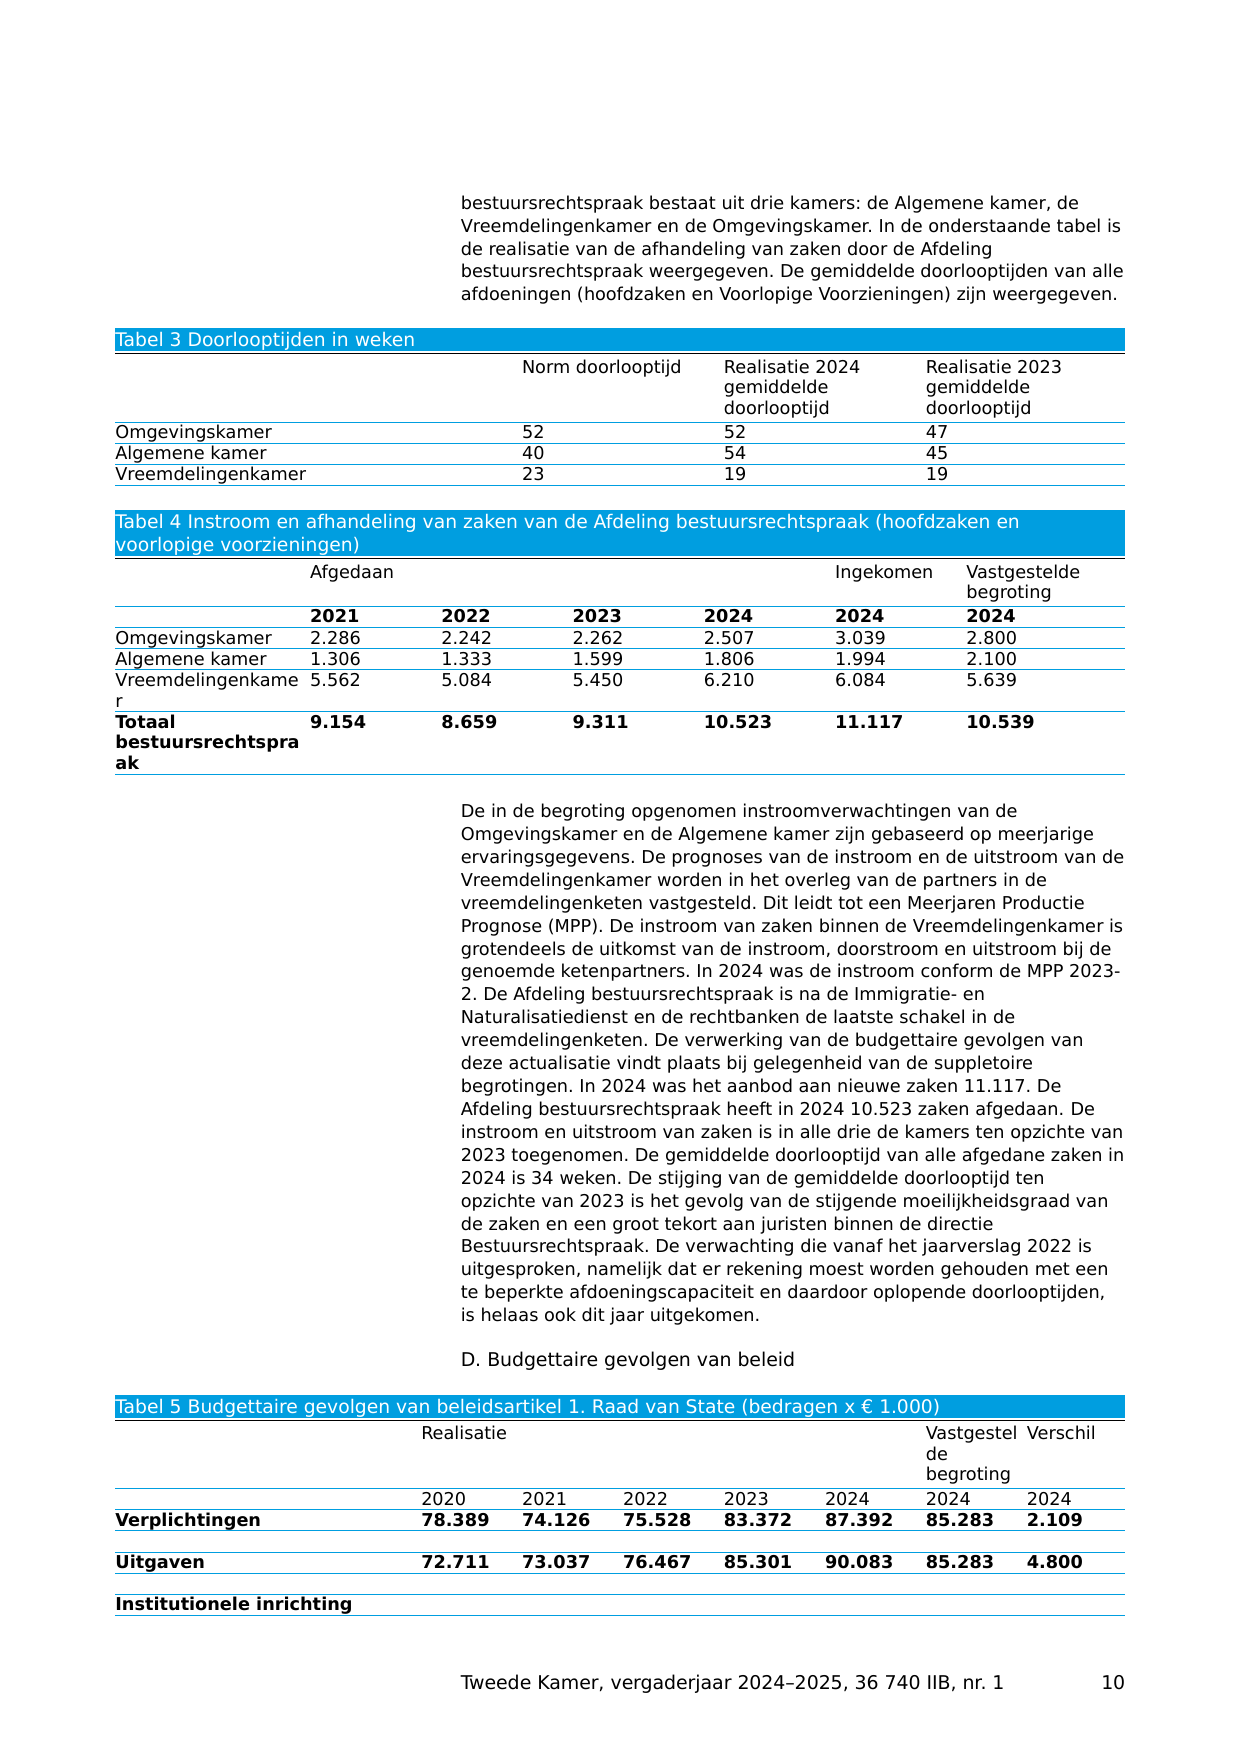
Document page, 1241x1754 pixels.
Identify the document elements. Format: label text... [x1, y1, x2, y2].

table_cell [418, 1595, 519, 1615]
table_cell 1.306 [307, 649, 438, 669]
table_cell Realisatie [418, 1421, 923, 1488]
table_cell [822, 1531, 923, 1551]
table_cell 2021 [519, 1489, 620, 1509]
table_cell 85.283 [923, 1553, 1024, 1572]
table_cell [923, 1531, 1024, 1551]
table_cell [519, 1574, 620, 1594]
table_cell 2.100 [963, 649, 1125, 669]
table_cell Totaal bestuursrechtspraak [115, 712, 307, 773]
table_cell 2024 [923, 1489, 1024, 1509]
table_cell 2022 [620, 1489, 721, 1509]
table_cell 11.117 [832, 712, 963, 773]
table_cell 2.286 [307, 628, 438, 648]
table_cell 2024 [701, 607, 832, 627]
table_cell 2.262 [570, 628, 701, 648]
table_cell 5.084 [438, 670, 569, 711]
table_cell 45 [923, 444, 1125, 464]
table_cell [115, 1421, 418, 1488]
table_cell Norm doorlooptijd [519, 354, 721, 421]
table_cell [1024, 1595, 1125, 1615]
table_cell [1024, 1574, 1125, 1594]
table_cell 1.806 [701, 649, 832, 669]
table_cell 6.210 [701, 670, 832, 711]
table_cell Afgedaan [307, 559, 832, 606]
table_cell 4.800 [1024, 1553, 1125, 1572]
table_cell 2024 [963, 607, 1125, 627]
table_cell 1.994 [832, 649, 963, 669]
table_cell [620, 1531, 721, 1551]
table_cell [923, 1595, 1024, 1615]
table_cell 8.659 [438, 712, 569, 773]
table_cell 1.333 [438, 649, 569, 669]
table_cell 23 [519, 465, 721, 485]
table_cell Realisatie 2024 gemiddelde doorlooptijd [721, 354, 923, 421]
table_cell 10.523 [701, 712, 832, 773]
table_cell 2023 [570, 607, 701, 627]
table_cell 85.283 [923, 1510, 1024, 1530]
table_cell 72.711 [418, 1553, 519, 1572]
table_cell Algemene kamer [115, 649, 307, 669]
table_cell 2021 [307, 607, 438, 627]
table_cell Omgevingskamer [115, 423, 519, 443]
table_cell 87.392 [822, 1510, 923, 1530]
table_cell [115, 607, 307, 627]
title D. Budgettaire gevolgen van beleid [461, 1349, 1125, 1371]
table_cell [822, 1574, 923, 1594]
table_cell Vastgestelde begroting [923, 1421, 1024, 1488]
table_cell 2023 [721, 1489, 822, 1509]
table_cell [620, 1595, 721, 1615]
table_cell Vreemdelingenkamer [115, 670, 307, 711]
table_cell Omgevingskamer [115, 628, 307, 648]
table_cell Institutionele inrichting [115, 1595, 418, 1615]
table_cell 52 [721, 423, 923, 443]
table_cell 90.083 [822, 1553, 923, 1572]
table_cell 2024 [1024, 1489, 1125, 1509]
table_cell 40 [519, 444, 721, 464]
table_cell 3.039 [832, 628, 963, 648]
table_cell [519, 1595, 620, 1615]
table_cell [923, 1574, 1024, 1594]
table_cell 19 [923, 465, 1125, 485]
table_cell [418, 1574, 519, 1594]
table_cell [115, 354, 519, 421]
table_cell 73.037 [519, 1553, 620, 1572]
table_cell Vastgestelde begroting [963, 559, 1125, 606]
table_cell 75.528 [620, 1510, 721, 1530]
table_cell [822, 1595, 923, 1615]
table_cell 2022 [438, 607, 569, 627]
table_cell 1.599 [570, 649, 701, 669]
table_cell 10.539 [963, 712, 1125, 773]
table_cell Ingekomen [832, 559, 963, 606]
table_cell 6.084 [832, 670, 963, 711]
table_cell 2024 [822, 1489, 923, 1509]
table_cell 19 [721, 465, 923, 485]
table_cell 5.450 [570, 670, 701, 711]
table_cell 76.467 [620, 1553, 721, 1572]
table_cell 2024 [832, 607, 963, 627]
table_cell Algemene kamer [115, 444, 519, 464]
table_cell Realisatie 2023 gemiddelde doorlooptijd [923, 354, 1125, 421]
table_cell Uitgaven [115, 1553, 418, 1572]
table_cell 85.301 [721, 1553, 822, 1572]
table_cell 2.242 [438, 628, 569, 648]
table_cell [1024, 1531, 1125, 1551]
table_cell Vreemdelingenkamer [115, 465, 519, 485]
table_cell [721, 1595, 822, 1615]
table_cell 74.126 [519, 1510, 620, 1530]
table_cell Verschil [1024, 1421, 1125, 1488]
table_cell [115, 1531, 418, 1551]
table_cell Verplichtingen [115, 1510, 418, 1530]
table_cell 5.562 [307, 670, 438, 711]
table_cell 78.389 [418, 1510, 519, 1530]
table_cell [721, 1531, 822, 1551]
table_cell 2.800 [963, 628, 1125, 648]
table_cell 9.154 [307, 712, 438, 773]
table_cell 52 [519, 423, 721, 443]
table_cell [115, 559, 307, 606]
table_cell 54 [721, 444, 923, 464]
table_cell 2.109 [1024, 1510, 1125, 1530]
table_cell 47 [923, 423, 1125, 443]
table_cell [721, 1574, 822, 1594]
text bestuursrechtspraak bestaat uit drie kamers: de Algemene kamer, de Vreemdelingenkamer en de Omgevingskamer. In de onderstaande tabel is de realisatie van de afhandeling van zaken door de Afdeling bestuursrechtspraak weergegeven. De gemiddelde doorlooptijden van alle afdoeningen (hoofdzaken en Voorlopige Voorzieningen) zijn weergegeven. [461, 191, 1125, 305]
table_cell [418, 1531, 519, 1551]
table_cell 83.372 [721, 1510, 822, 1530]
table_cell [115, 1574, 418, 1594]
table_cell [115, 1489, 418, 1509]
table_cell 5.639 [963, 670, 1125, 711]
table_cell 2.507 [701, 628, 832, 648]
table_cell 9.311 [570, 712, 701, 773]
table_cell [519, 1531, 620, 1551]
text De in de begroting opgenomen instroomverwachtingen van de Omgevingskamer en de Algemene kamer zijn gebaseerd op meerjarige ervaringsgegevens. De prognoses van de instroom en de uitstroom van de Vreemdelingenkamer worden in het overleg van de partners in de vreemdelingenketen vastgesteld. Dit leidt tot een Meerjaren Productie Prognose (MPP). De instroom van zaken binnen de Vreemdelingenkamer is grotendeels de uitkomst van de instroom, doorstroom en uitstroom bij de genoemde ketenpartners. In 2024 was de instroom conform de MPP 2023-2. De Afdeling bestuursrechtspraak is na de Immigratie- en Naturalisatiedienst en de rechtbanken de laatste schakel in de vreemdelingenketen. De verwerking van de budgettaire gevolgen van deze actualisatie vindt plaats bij gelegenheid van de suppletoire begrotingen. In 2024 was het aanbod aan nieuwe zaken 11.117. De Afdeling bestuursrechtspraak heeft in 2024 10.523 zaken afgedaan. De instroom en uitstroom van zaken is in alle drie de kamers ten opzichte van 2023 toegenomen. De gemiddelde doorlooptijd van alle afgedane zaken in 2024 is 34 weken. De stijging van de gemiddelde doorlooptijd ten opzichte van 2023 is het gevolg van de stijgende moeilijkheidsgraad van de zaken en een groot tekort aan juristen binnen de directie Bestuursrechtspraak. De verwachting die vanaf het jaarverslag 2022 is uitgesproken, namelijk dat er rekening moest worden gehouden met een te beperkte afdoeningscapaciteit en daardoor oplopende doorlooptijden, is helaas ook dit jaar uitgekomen. [461, 799, 1125, 1326]
table_cell 2020 [418, 1489, 519, 1509]
table_cell [620, 1574, 721, 1594]
